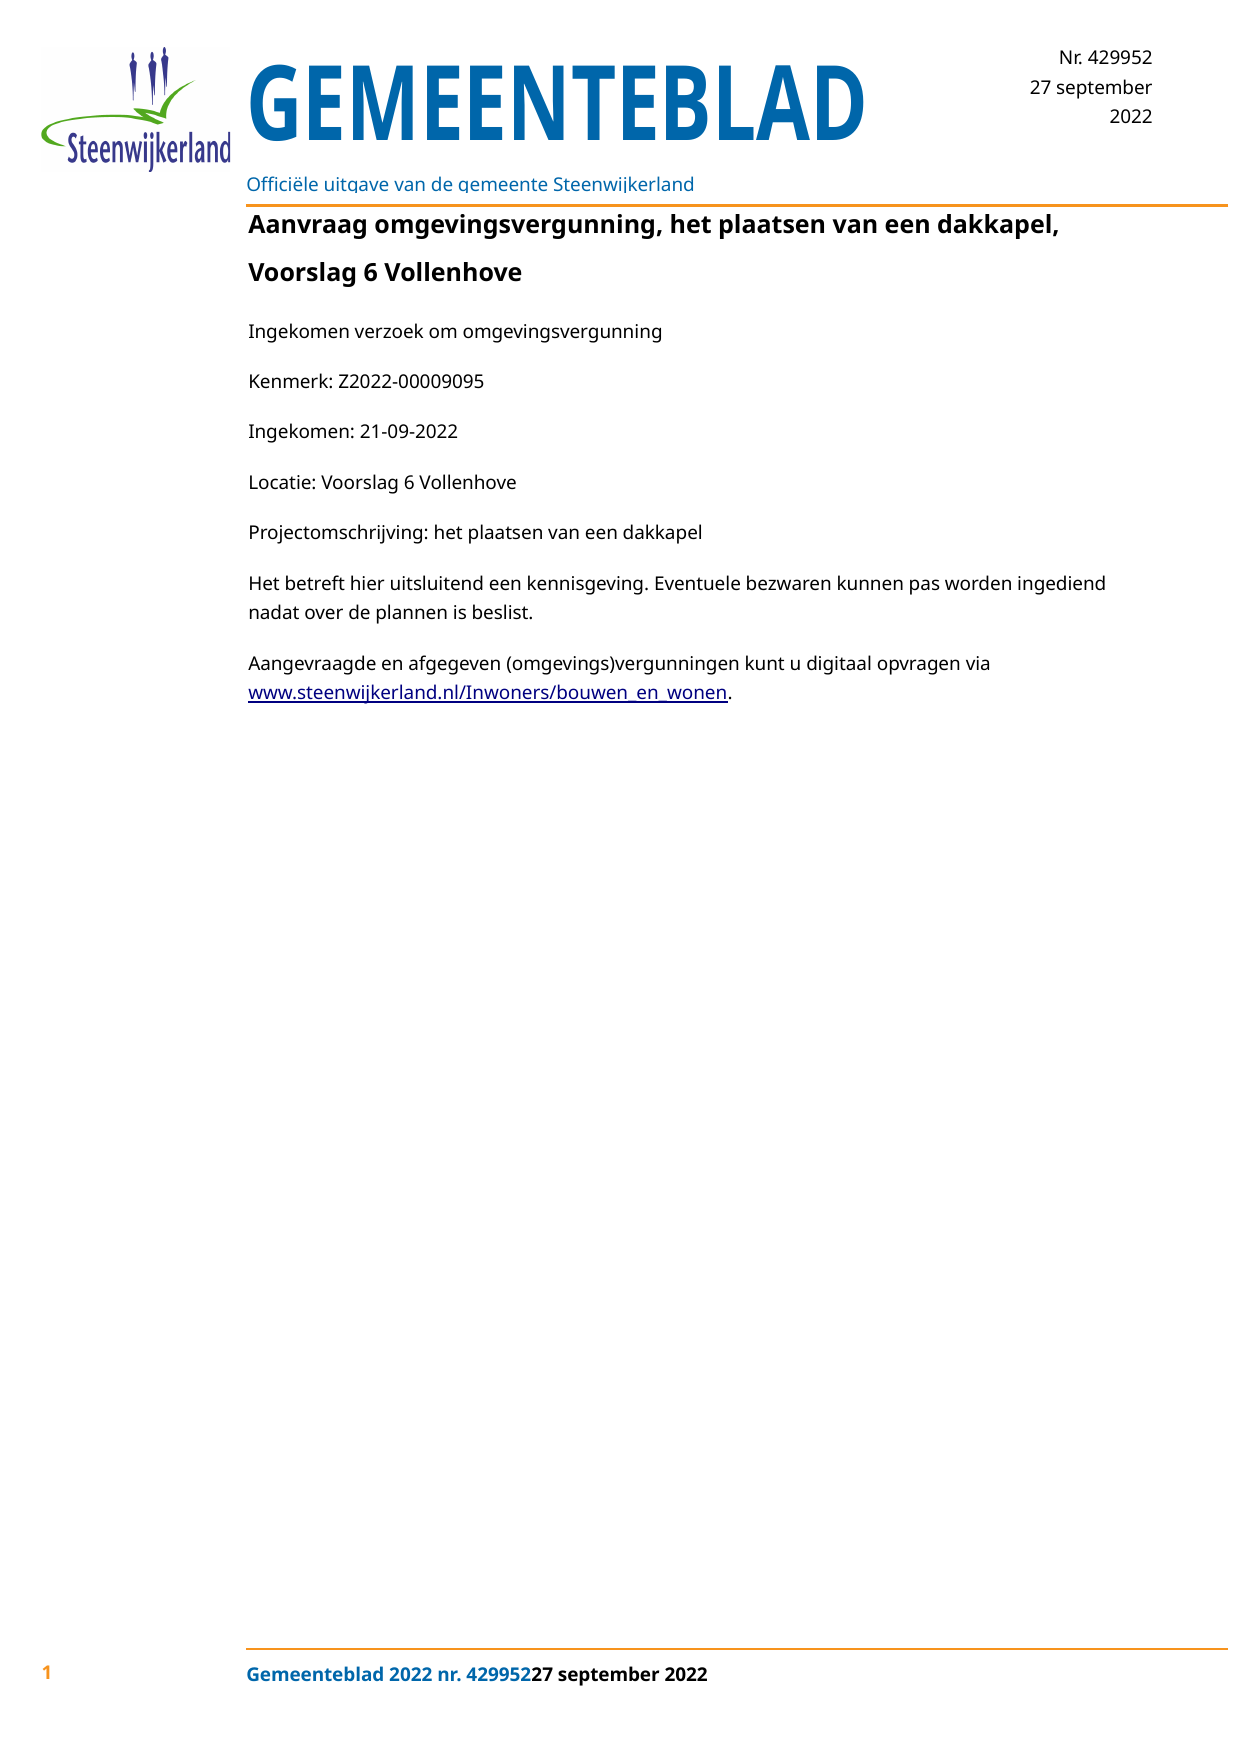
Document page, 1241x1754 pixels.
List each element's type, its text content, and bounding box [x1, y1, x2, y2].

text Aanvraag omgevingsvergunning, het plaatsen van een dakkapel, Voorslag 6 Vollenhove [248, 207, 1152, 288]
text Ingekomen verzoek om omgevingsvergunning [248, 318, 1152, 344]
text Projectomschrijving: het plaatsen van een dakkapel [248, 519, 1152, 545]
text Het betreft hier uitsluitend een kennisgeving. Eventuele bezwaren kunnen pas worden ingediend nadat over de plannen is beslist. [248, 570, 1152, 625]
text Aangevraagde en afgegeven (omgevings)vergunningen kunt u digitaal opvragen via www.steenwijkerland.nl/Inwoners/bouwen_en_wonen. [248, 650, 1152, 705]
text Kenmerk: Z2022-00009095 [248, 368, 1152, 394]
text Ingekomen: 21-09-2022 [248, 419, 1152, 444]
picture [41, 47, 231, 172]
text Locatie: Voorslag 6 Vollenhove [248, 469, 1152, 495]
